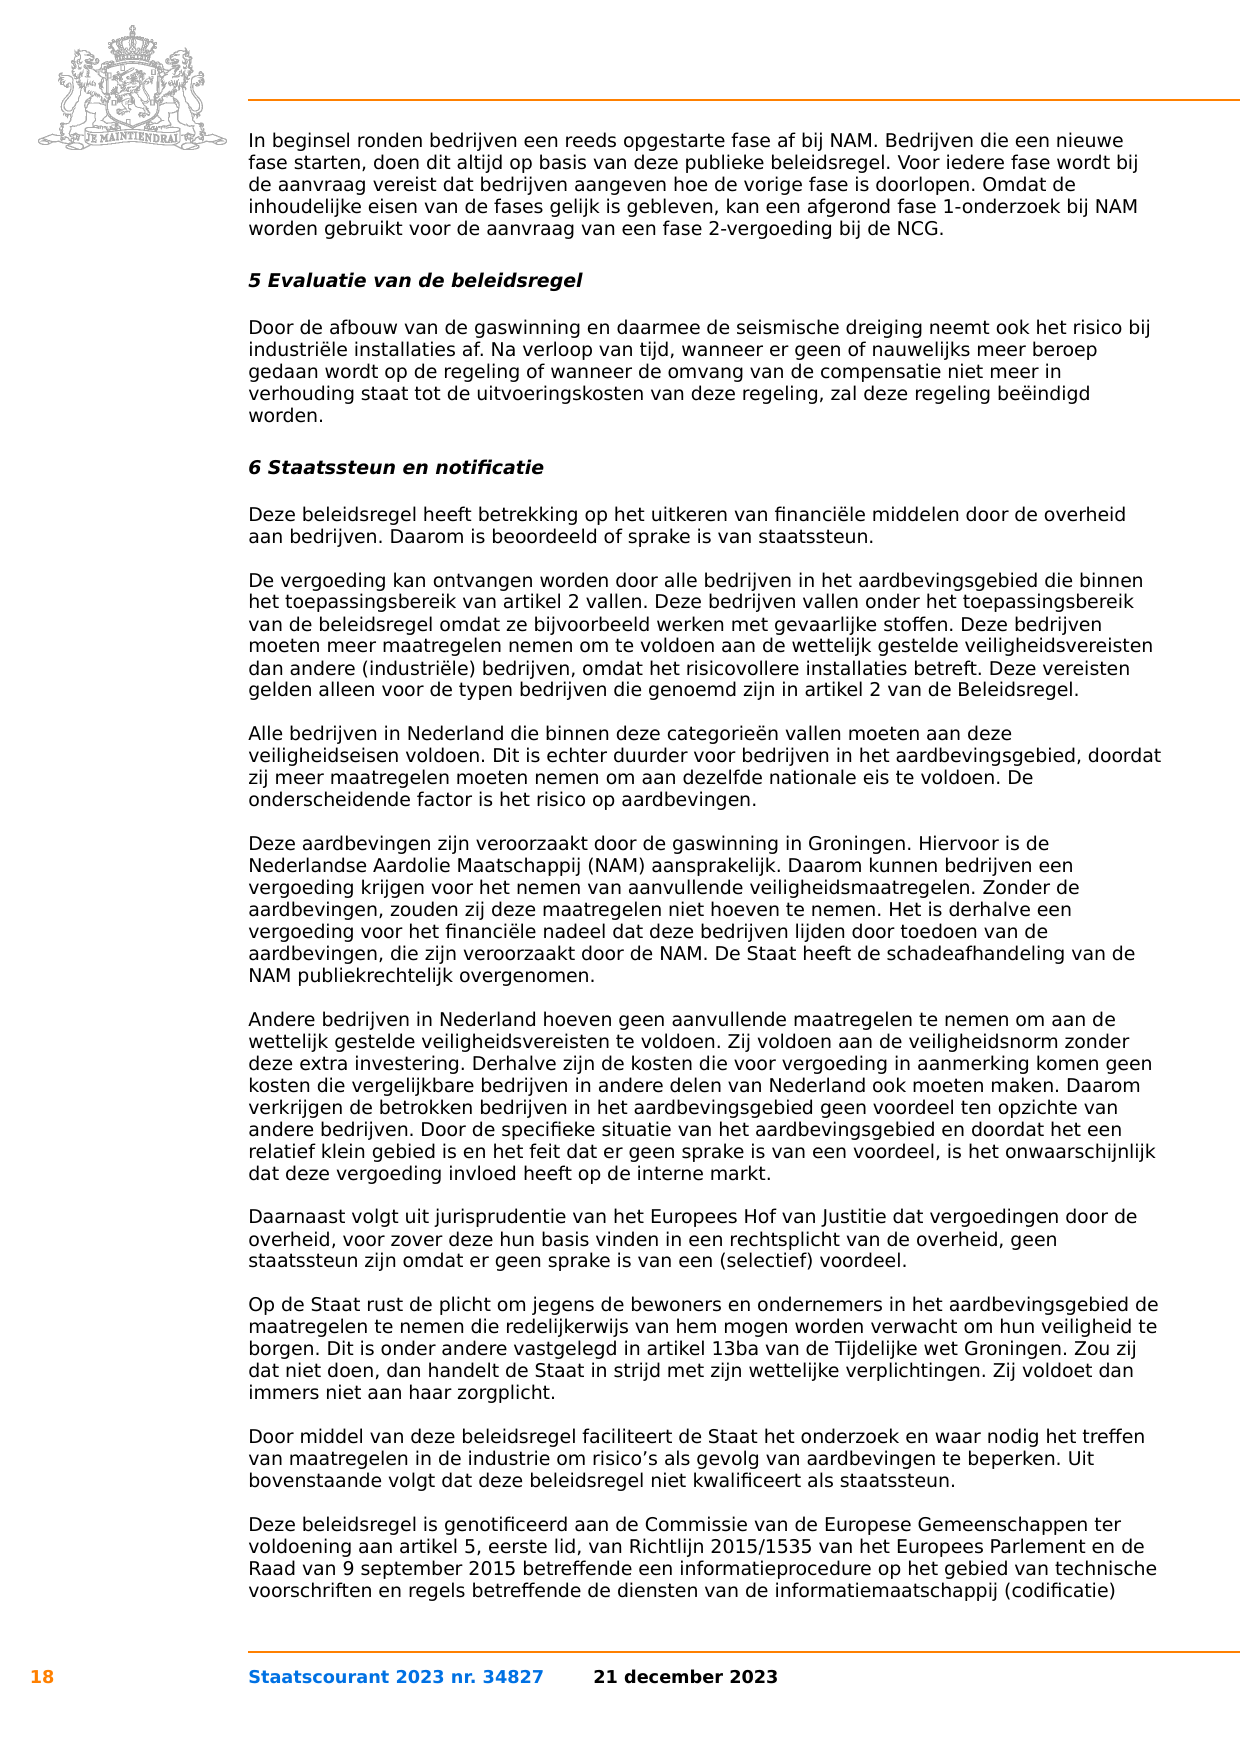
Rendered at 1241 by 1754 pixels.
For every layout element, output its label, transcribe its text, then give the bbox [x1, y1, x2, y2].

text Deze beleidsregel heeft betrekking op het uitkeren van financiële middelen door de overheid aan bedrijven. Daarom is beoordeeld of sprake is van staatssteun. [248, 504, 1163, 548]
text Daarnaast volgt uit jurisprudentie van het Europees Hof van Justitie dat vergoedingen door de overheid, voor zover deze hun basis vinden in een rechtsplicht van de overheid, geen staatssteun zijn omdat er geen sprake is van een (selectief) voordeel. [248, 1206, 1163, 1272]
text Door middel van deze beleidsregel faciliteert de Staat het onderzoek en waar nodig het treffen van maatregelen in de industrie om risico’s als gevolg van aardbevingen te beperken. Uit bovenstaande volgt dat deze beleidsregel niet kwalificeert als staatssteun. [248, 1426, 1163, 1492]
text Andere bedrijven in Nederland hoeven geen aanvullende maatregelen te nemen om aan de wettelijk gestelde veiligheidsvereisten te voldoen. Zij voldoen aan de veiligheidsnorm zonder deze extra investering. Derhalve zijn de kosten die voor vergoeding in aanmerking komen geen kosten die vergelijkbare bedrijven in andere delen van Nederland ook moeten maken. Daarom verkrijgen de betrokken bedrijven in het aardbevingsgebied geen voordeel ten opzichte van andere bedrijven. Door de specifieke situatie van het aardbevingsgebied en doordat het een relatief klein gebied is en het feit dat er geen sprake is van een voordeel, is het onwaarschijnlijk dat deze vergoeding invloed heeft op de interne markt. [248, 1009, 1163, 1184]
picture [38, 25, 227, 150]
text Op de Staat rust de plicht om jegens de bewoners en ondernemers in het aardbevingsgebied de maatregelen te nemen die redelijkerwijs van hem mogen worden verwacht om hun veiligheid te borgen. Dit is onder andere vastgelegd in artikel 13ba van de Tijdelijke wet Groningen. Zou zij dat niet doen, dan handelt de Staat in strijd met zijn wettelijke verplichtingen. Zij voldoet dan immers niet aan haar zorgplicht. [248, 1294, 1163, 1404]
text Deze beleidsregel is genotificeerd aan de Commissie van de Europese Gemeenschappen ter voldoening aan artikel 5, eerste lid, van Richtlijn 2015/1535 van het Europees Parlement en de Raad van 9 september 2015 betreffende een informatieprocedure op het gebied van technische voorschriften en regels betreffende de diensten van de informatiemaatschappij (codificatie) [248, 1514, 1163, 1602]
subtitle 5 Evaluatie van de beleidsregel [248, 270, 1163, 292]
text Deze aardbevingen zijn veroorzaakt door de gaswinning in Groningen. Hiervoor is de Nederlandse Aardolie Maatschappij (NAM) aansprakelijk. Daarom kunnen bedrijven een vergoeding krijgen voor het nemen van aanvullende veiligheidsmaatregelen. Zonder de aardbevingen, zouden zij deze maatregelen niet hoeven te nemen. Het is derhalve een vergoeding voor het financiële nadeel dat deze bedrijven lijden door toedoen van de aardbevingen, die zijn veroorzaakt door de NAM. De Staat heeft de schadeafhandeling van de NAM publiekrechtelijk overgenomen. [248, 833, 1163, 987]
text Alle bedrijven in Nederland die binnen deze categorieën vallen moeten aan deze veiligheidseisen voldoen. Dit is echter duurder voor bedrijven in het aardbevingsgebied, doordat zij meer maatregelen moeten nemen om aan dezelfde nationale eis te voldoen. De onderscheidende factor is het risico op aardbevingen. [248, 723, 1163, 811]
text De vergoeding kan ontvangen worden door alle bedrijven in het aardbevingsgebied die binnen het toepassingsbereik van artikel 2 vallen. Deze bedrijven vallen onder het toepassingsbereik van de beleidsregel omdat ze bijvoorbeeld werken met gevaarlijke stoffen. Deze bedrijven moeten meer maatregelen nemen om te voldoen aan de wettelijk gestelde veiligheidsvereisten dan andere (industriële) bedrijven, omdat het risicovollere installaties betreft. Deze vereisten gelden alleen voor de typen bedrijven die genoemd zijn in artikel 2 van de Beleidsregel. [248, 569, 1163, 701]
text In beginsel ronden bedrijven een reeds opgestarte fase af bij NAM. Bedrijven die een nieuwe fase starten, doen dit altijd op basis van deze publieke beleidsregel. Voor iedere fase wordt bij de aanvraag vereist dat bedrijven aangeven hoe de vorige fase is doorlopen. Omdat de inhoudelijke eisen van de fases gelijk is gebleven, kan een afgerond fase 1-onderzoek bij NAM worden gebruikt voor de aanvraag van een fase 2-vergoeding bij de NCG. [248, 130, 1163, 240]
subtitle 6 Staatssteun en notificatie [248, 457, 1163, 479]
text Door de afbouw van de gaswinning en daarmee de seismische dreiging neemt ook het risico bij industriële installaties af. Na verloop van tijd, wanneer er geen of nauwelijks meer beroep gedaan wordt op de regeling of wanneer de omvang van de compensatie niet meer in verhouding staat tot de uitvoeringskosten van deze regeling, zal deze regeling beëindigd worden. [248, 317, 1163, 427]
